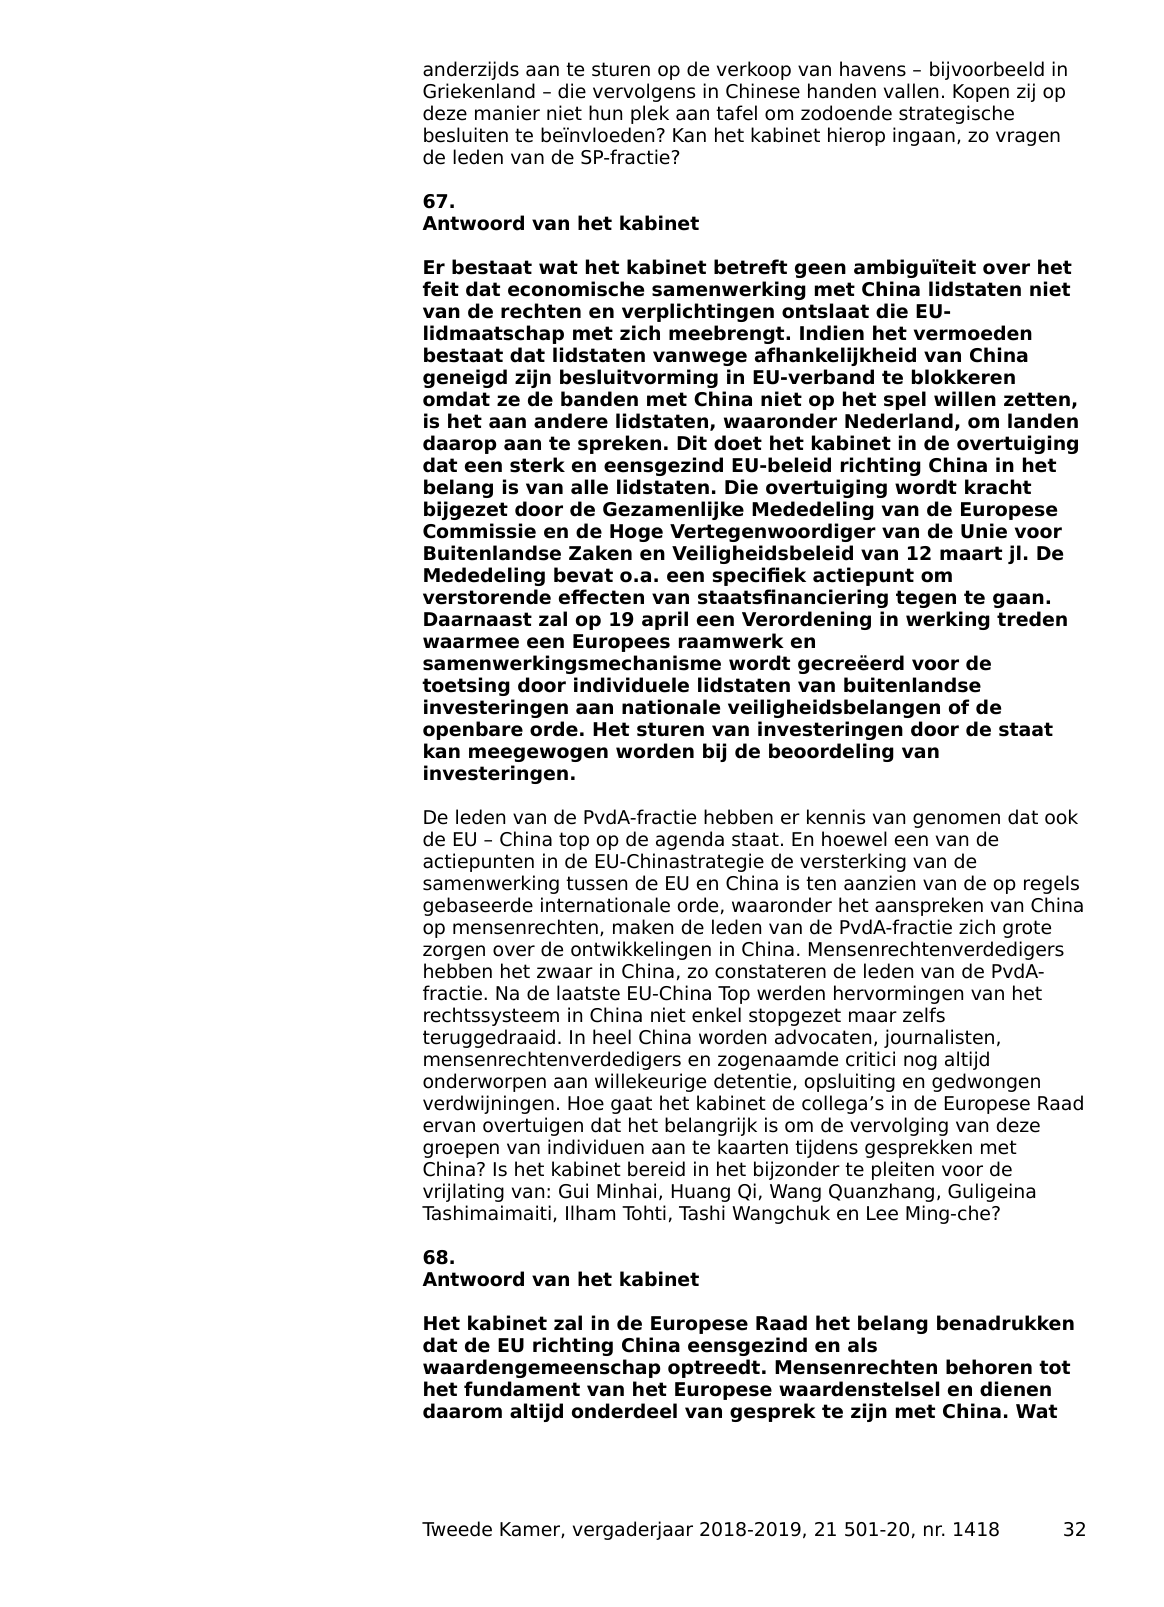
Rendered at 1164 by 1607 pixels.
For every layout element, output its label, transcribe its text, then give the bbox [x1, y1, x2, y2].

text 67. [422, 191, 1087, 213]
text 68. [422, 1247, 1087, 1269]
text Het kabinet zal in de Europese Raad het belang benadrukken dat de EU richting China eensgezind en als waardengemeenschap optreedt. Mensenrechten behoren tot het fundament van het Europese waardenstelsel en dienen daarom altijd onderdeel van gesprek te zijn met China. Wat [422, 1313, 1087, 1423]
text anderzijds aan te sturen op de verkoop van havens – bijvoorbeeld in Griekenland – die vervolgens in Chinese handen vallen. Kopen zij op deze manier niet hun plek aan tafel om zodoende strategische besluiten te beïnvloeden? Kan het kabinet hierop ingaan, zo vragen de leden van de SP-fractie? [422, 59, 1087, 169]
text Er bestaat wat het kabinet betreft geen ambiguïteit over het feit dat economische samenwerking met China lidstaten niet van de rechten en verplichtingen ontslaat die EU-lidmaatschap met zich meebrengt. Indien het vermoeden bestaat dat lidstaten vanwege afhankelijkheid van China geneigd zijn besluitvorming in EU-verband te blokkeren omdat ze de banden met China niet op het spel willen zetten, is het aan andere lidstaten, waaronder Nederland, om landen daarop aan te spreken. Dit doet het kabinet in de overtuiging dat een sterk en eensgezind EU-beleid richting China in het belang is van alle lidstaten. Die overtuiging wordt kracht bijgezet door de Gezamenlijke Mededeling van de Europese Commissie en de Hoge Vertegenwoordiger van de Unie voor Buitenlandse Zaken en Veiligheidsbeleid van 12 maart jl. De Mededeling bevat o.a. een specifiek actiepunt om verstorende effecten van staatsfinanciering tegen te gaan. Daarnaast zal op 19 april een Verordening in werking treden waarmee een Europees raamwerk en samenwerkingsmechanisme wordt gecreëerd voor de toetsing door individuele lidstaten van buitenlandse investeringen aan nationale veiligheidsbelangen of de openbare orde. Het sturen van investeringen door de staat kan meegewogen worden bij de beoordeling van investeringen. [422, 257, 1087, 785]
text Antwoord van het kabinet [422, 1269, 1087, 1291]
text De leden van de PvdA-fractie hebben er kennis van genomen dat ook de EU – China top op de agenda staat. En hoewel een van de actiepunten in de EU-Chinastrategie de versterking van de samenwerking tussen de EU en China is ten aanzien van de op regels gebaseerde internationale orde, waaronder het aanspreken van China op mensenrechten, maken de leden van de PvdA-fractie zich grote zorgen over de ontwikkelingen in China. Mensenrechtenverdedigers hebben het zwaar in China, zo constateren de leden van de PvdA-fractie. Na de laatste EU-China Top werden hervormingen van het rechtssysteem in China niet enkel stopgezet maar zelfs teruggedraaid. In heel China worden advocaten, journalisten, mensenrechtenverdedigers en zogenaamde critici nog altijd onderworpen aan willekeurige detentie, opsluiting en gedwongen verdwijningen. Hoe gaat het kabinet de collega’s in de Europese Raad ervan overtuigen dat het belangrijk is om de vervolging van deze groepen van individuen aan te kaarten tijdens gesprekken met China? Is het kabinet bereid in het bijzonder te pleiten voor de vrijlating van: Gui Minhai, Huang Qi, Wang Quanzhang, Guligeina Tashimaimaiti, Ilham Tohti, Tashi Wangchuk en Lee Ming-che? [422, 807, 1087, 1224]
text Antwoord van het kabinet [422, 213, 1087, 235]
